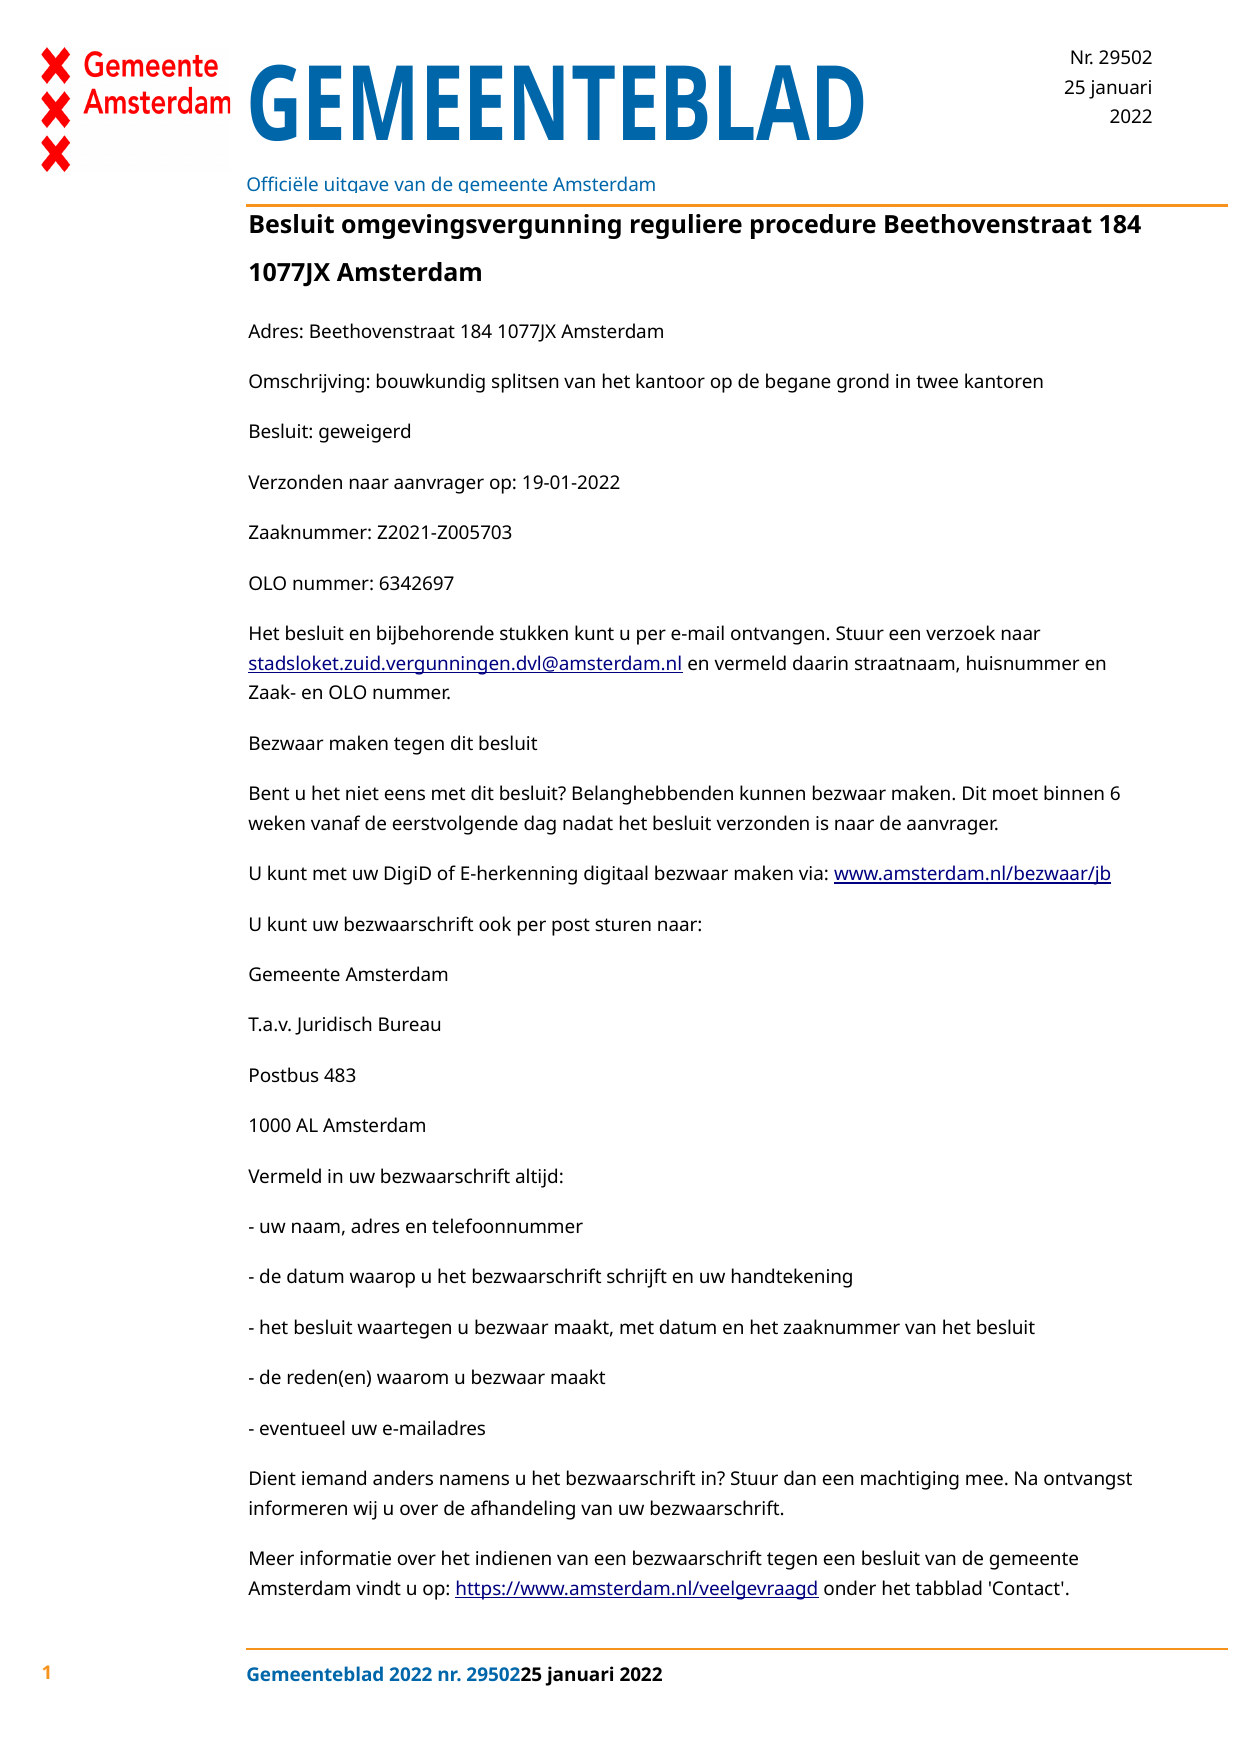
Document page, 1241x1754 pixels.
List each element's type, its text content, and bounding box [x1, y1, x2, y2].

text Besluit omgevingsvergunning reguliere procedure Beethovenstraat 184 1077JX Amsterdam [248, 207, 1152, 288]
picture [41, 47, 231, 172]
text Verzonden naar aanvrager op: 19-01-2022 [248, 469, 1152, 495]
text - de reden(en) waarom u bezwaar maakt [248, 1364, 1152, 1390]
text Bezwaar maken tegen dit besluit [248, 730, 1152, 756]
text 1000 AL Amsterdam [248, 1112, 1152, 1138]
text U kunt uw bezwaarschrift ook per post sturen naar: [248, 911, 1152, 937]
text - de datum waarop u het bezwaarschrift schrijft en uw handtekening [248, 1264, 1152, 1289]
text Gemeente Amsterdam [248, 961, 1152, 987]
text Meer informatie over het indienen van een bezwaarschrift tegen een besluit van de gemeente Amsterdam vindt u op: https://www.amsterdam.nl/veelgevraagd onder het tabblad 'Contact'. [248, 1545, 1152, 1601]
text OLO nummer: 6342697 [248, 570, 1152, 596]
text Besluit: geweigerd [248, 419, 1152, 444]
text Postbus 483 [248, 1062, 1152, 1088]
text - eventueel uw e-mailadres [248, 1415, 1152, 1441]
text Adres: Beethovenstraat 184 1077JX Amsterdam [248, 318, 1152, 344]
text Vermeld in uw bezwaarschrift altijd: [248, 1163, 1152, 1189]
text U kunt met uw DigiD of E-herkenning digitaal bezwaar maken via: www.amsterdam.nl/bezwaar/jb [248, 860, 1152, 886]
text Zaaknummer: Z2021-Z005703 [248, 519, 1152, 545]
text - uw naam, adres en telefoonnummer [248, 1213, 1152, 1239]
text Omschrijving: bouwkundig splitsen van het kantoor op de begane grond in twee kantoren [248, 368, 1152, 394]
text - het besluit waartegen u bezwaar maakt, met datum en het zaaknummer van het besluit [248, 1314, 1152, 1340]
text Bent u het niet eens met dit besluit? Belanghebbenden kunnen bezwaar maken. Dit moet binnen 6 weken vanaf de eerstvolgende dag nadat het besluit verzonden is naar de aanvrager. [248, 780, 1152, 836]
text Het besluit en bijbehorende stukken kunt u per e-mail ontvangen. Stuur een verzoek naar stadsloket.zuid.vergunningen.dvl@amsterdam.nl en vermeld daarin straatnaam, huisnummer en Zaak- en OLO nummer. [248, 620, 1152, 705]
text Dient iemand anders namens u het bezwaarschrift in? Stuur dan een machtiging mee. Na ontvangst informeren wij u over de afhandeling van uw bezwaarschrift. [248, 1465, 1152, 1521]
text T.a.v. Juridisch Bureau [248, 1012, 1152, 1037]
